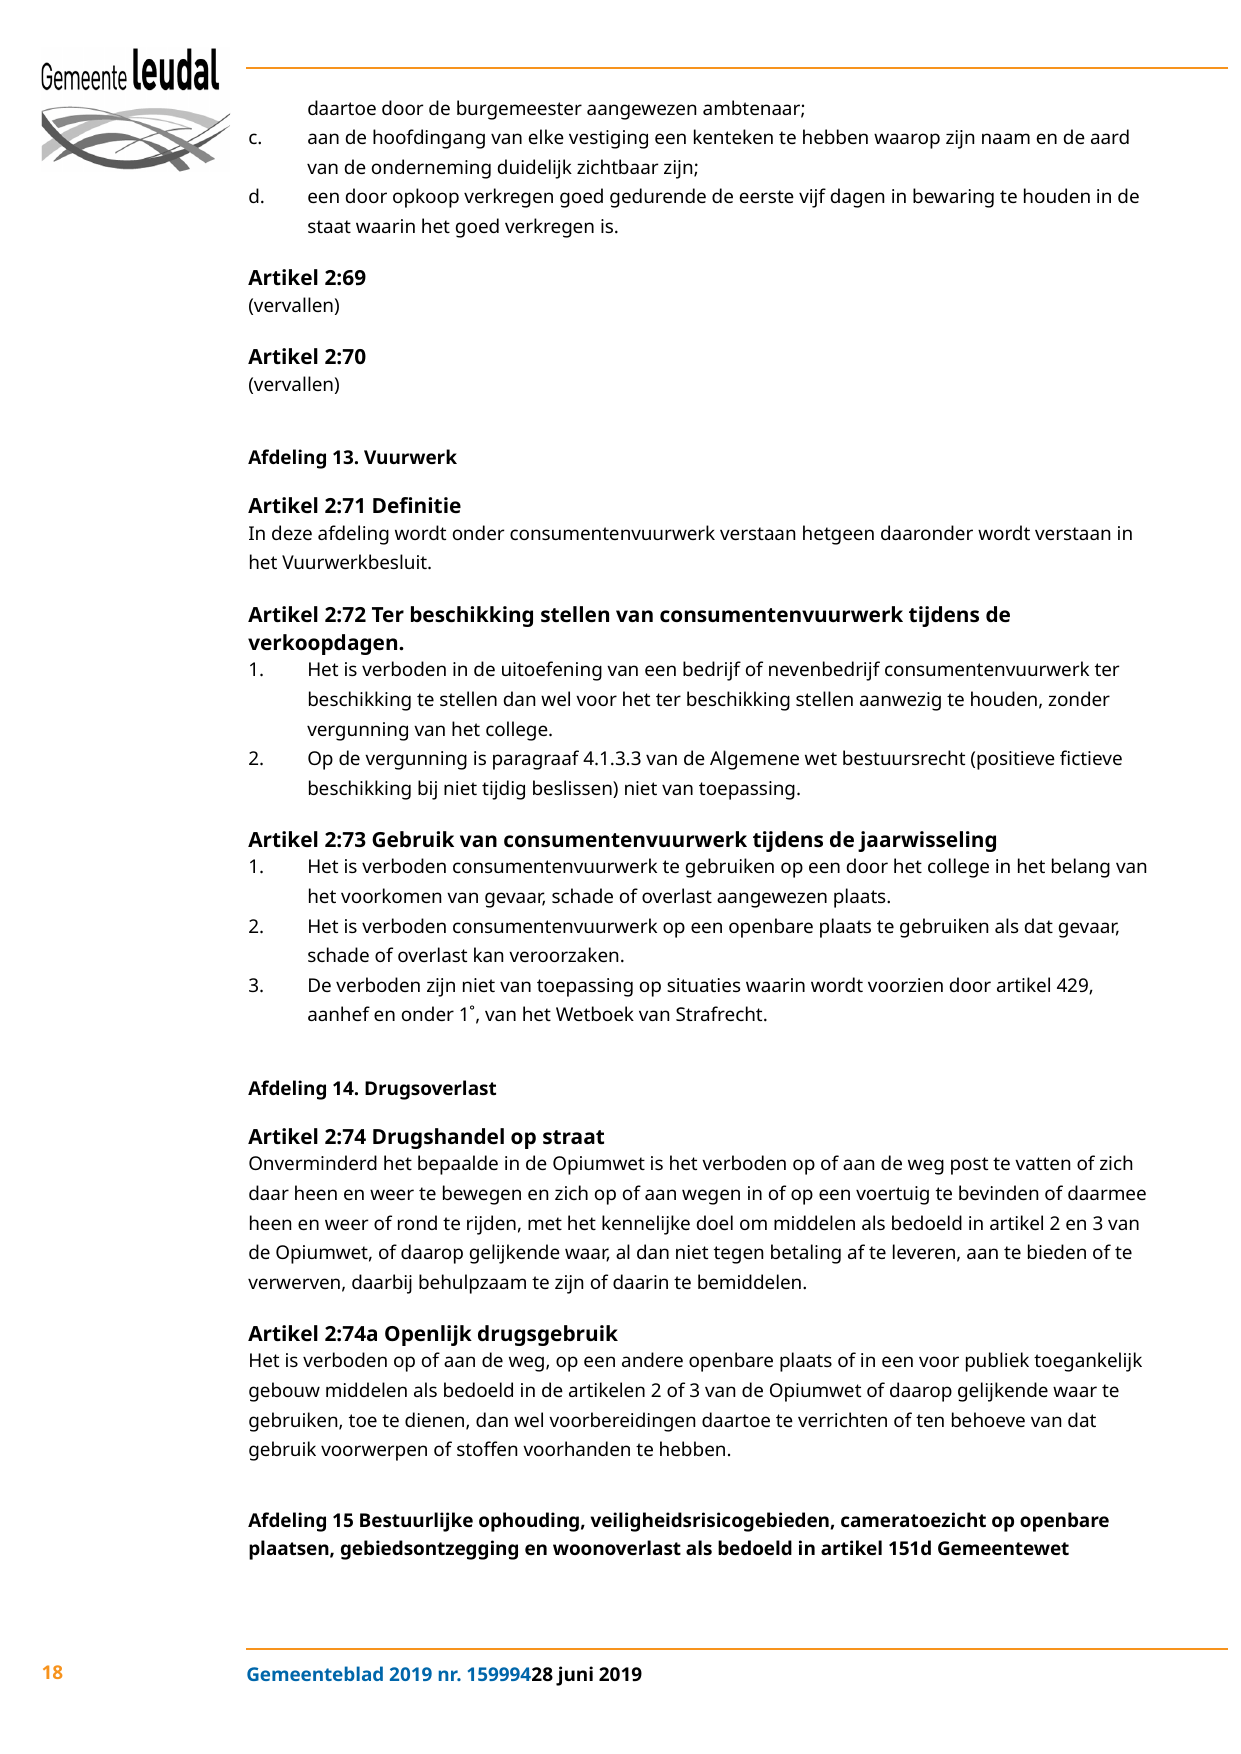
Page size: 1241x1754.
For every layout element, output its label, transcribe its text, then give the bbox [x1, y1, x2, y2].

text Het is verboden op of aan de weg, op een andere openbare plaats of in een voor publiek toegankelijk gebouw middelen als bedoeld in de artikelen 2 of 3 van de Opiumwet of daarop gelijkende waar te gebruiken, toe te dienen, dan wel voorbereidingen daartoe te verrichten of ten behoeve van dat gebruik voorwerpen of stoffen voorhanden te hebben. [248, 1348, 1152, 1462]
text In deze afdeling wordt onder consumentenvuurwerk verstaan hetgeen daaronder wordt verstaan in het Vuurwerkbesluit. [248, 520, 1152, 575]
text Artikel 2:69 [248, 263, 1152, 292]
text Artikel 2:74 Drugshandel op straat [248, 1122, 1152, 1151]
text Artikel 2:70 [248, 342, 1152, 371]
list Het is verboden consumentenvuurwerk te gebruiken op een door het college in het belang van het voorkomen van gevaar, schade of overlast aangewezen plaats. [248, 854, 1152, 909]
text (vervallen) [248, 371, 1152, 397]
text Artikel 2:72 Ter beschikking stellen van consumentenvuurwerk tijdens de verkoopdagen. [248, 600, 1152, 657]
text Artikel 2:73 Gebruik van consumentenvuurwerk tijdens de jaarwisseling [248, 825, 1152, 854]
list Het is verboden in de uitoefening van een bedrijf of nevenbedrijf consumentenvuurwerk ter beschikking te stellen dan wel voor het ter beschikking stellen aanwezig te houden, zonder vergunning van het college. [248, 657, 1152, 741]
list Op de vergunning is paragraaf 4.1.3.3 van de Algemene wet bestuursrecht (positieve fictieve beschikking bij niet tijdig beslissen) niet van toepassing. [248, 745, 1152, 801]
list een door opkoop verkregen goed gedurende de eerste vijf dagen in bewaring te houden in de staat waarin het goed verkregen is. [248, 183, 1152, 239]
list daartoe door de burgemeester aangewezen ambtenaar; [248, 95, 1152, 121]
list Het is verboden consumentenvuurwerk op een openbare plaats te gebruiken als dat gevaar, schade of overlast kan veroorzaken. [248, 913, 1152, 968]
text Onverminderd het bepaalde in de Opiumwet is het verboden op of aan de weg post te vatten of zich daar heen en weer te bewegen en zich op of aan wegen in of op een voertuig te bevinden of daarmee heen en weer of rond te rijden, met het kennelijke doel om middelen als bedoeld in artikel 2 en 3 van de Opiumwet, of daarop gelijkende waar, al dan niet tegen betaling af te leveren, aan te bieden of te verwerven, daarbij behulpzaam te zijn of daarin te bemiddelen. [248, 1151, 1152, 1294]
text (vervallen) [248, 292, 1152, 318]
text Afdeling 15 Bestuurlijke ophouding, veiligheidsrisicogebieden, cameratoezicht op openbare plaatsen, gebiedsontzegging en woonoverlast als bedoeld in artikel 151d Gemeentewet [248, 1508, 1152, 1562]
picture [41, 47, 231, 172]
list aan de hoofdingang van elke vestiging een kenteken te hebben waarop zijn naam en de aard van de onderneming duidelijk zichtbaar zijn; [248, 124, 1152, 180]
list De verboden zijn niet van toepassing op situaties waarin wordt voorzien door artikel 429, aanhef en onder 1˚, van het Wetboek van Strafrecht. [248, 972, 1152, 1027]
text Artikel 2:71 Definitie [248, 491, 1152, 520]
text Afdeling 13. Vuurwerk [248, 442, 1152, 470]
text Artikel 2:74a Openlijk drugsgebruik [248, 1319, 1152, 1348]
text Afdeling 14. Drugsoverlast [248, 1073, 1152, 1101]
